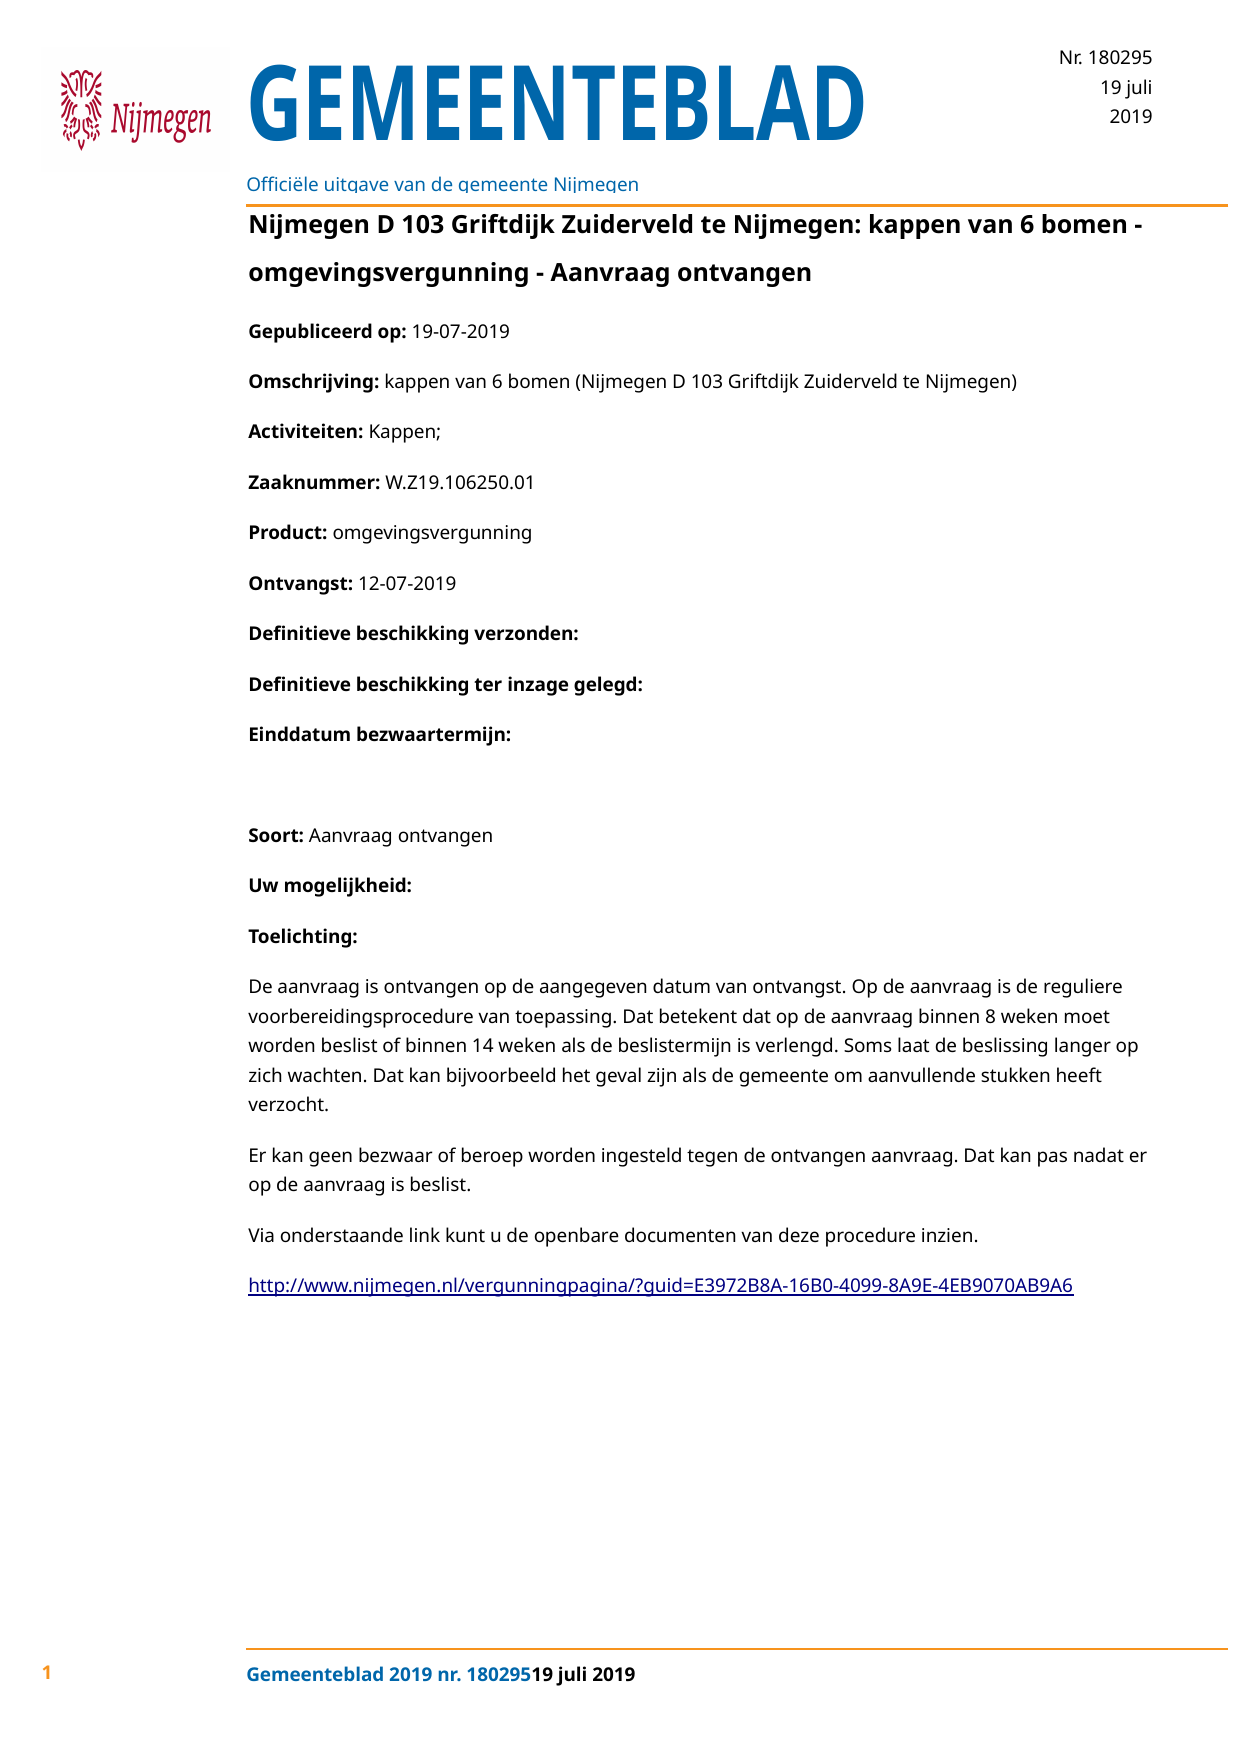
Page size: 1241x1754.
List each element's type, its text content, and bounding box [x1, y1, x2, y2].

text Omschrijving: kappen van 6 bomen (Nijmegen D 103 Griftdijk Zuiderveld te Nijmegen) [248, 368, 1152, 394]
text Definitieve beschikking verzonden: [248, 620, 1152, 646]
text Gepubliceerd op: 19-07-2019 [248, 318, 1152, 344]
text http://www.nijmegen.nl/vergunningpagina/?guid=E3972B8A-16B0-4099-8A9E-4EB9070AB9A6 [248, 1272, 1152, 1298]
text Definitieve beschikking ter inzage gelegd: [248, 671, 1152, 697]
picture [41, 47, 231, 172]
text Soort: Aanvraag ontvangen [248, 822, 1152, 848]
text Zaaknummer: W.Z19.106250.01 [248, 469, 1152, 495]
text Er kan geen bezwaar of beroep worden ingesteld tegen de ontvangen aanvraag. Dat kan pas nadat er op de aanvraag is beslist. [248, 1142, 1152, 1197]
text Toelichting: [248, 923, 1152, 949]
text Product: omgevingsvergunning [248, 519, 1152, 545]
text Via onderstaande link kunt u de openbare documenten van deze procedure inzien. [248, 1222, 1152, 1248]
text Uw mogelijkheid: [248, 872, 1152, 898]
text Activiteiten: Kappen; [248, 419, 1152, 444]
text Nijmegen D 103 Griftdijk Zuiderveld te Nijmegen: kappen van 6 bomen - omgevingsvergunning - Aanvraag ontvangen [248, 207, 1152, 288]
text Einddatum bezwaartermijn: [248, 721, 1152, 747]
text De aanvraag is ontvangen op de aangegeven datum van ontvangst. Op de aanvraag is de reguliere voorbereidingsprocedure van toepassing. Dat betekent dat op de aanvraag binnen 8 weken moet worden beslist of binnen 14 weken als de beslistermijn is verlengd. Soms laat de beslissing langer op zich wachten. Dat kan bijvoorbeeld het geval zijn als de gemeente om aanvullende stukken heeft verzocht. [248, 973, 1152, 1117]
text Ontvangst: 12-07-2019 [248, 570, 1152, 596]
